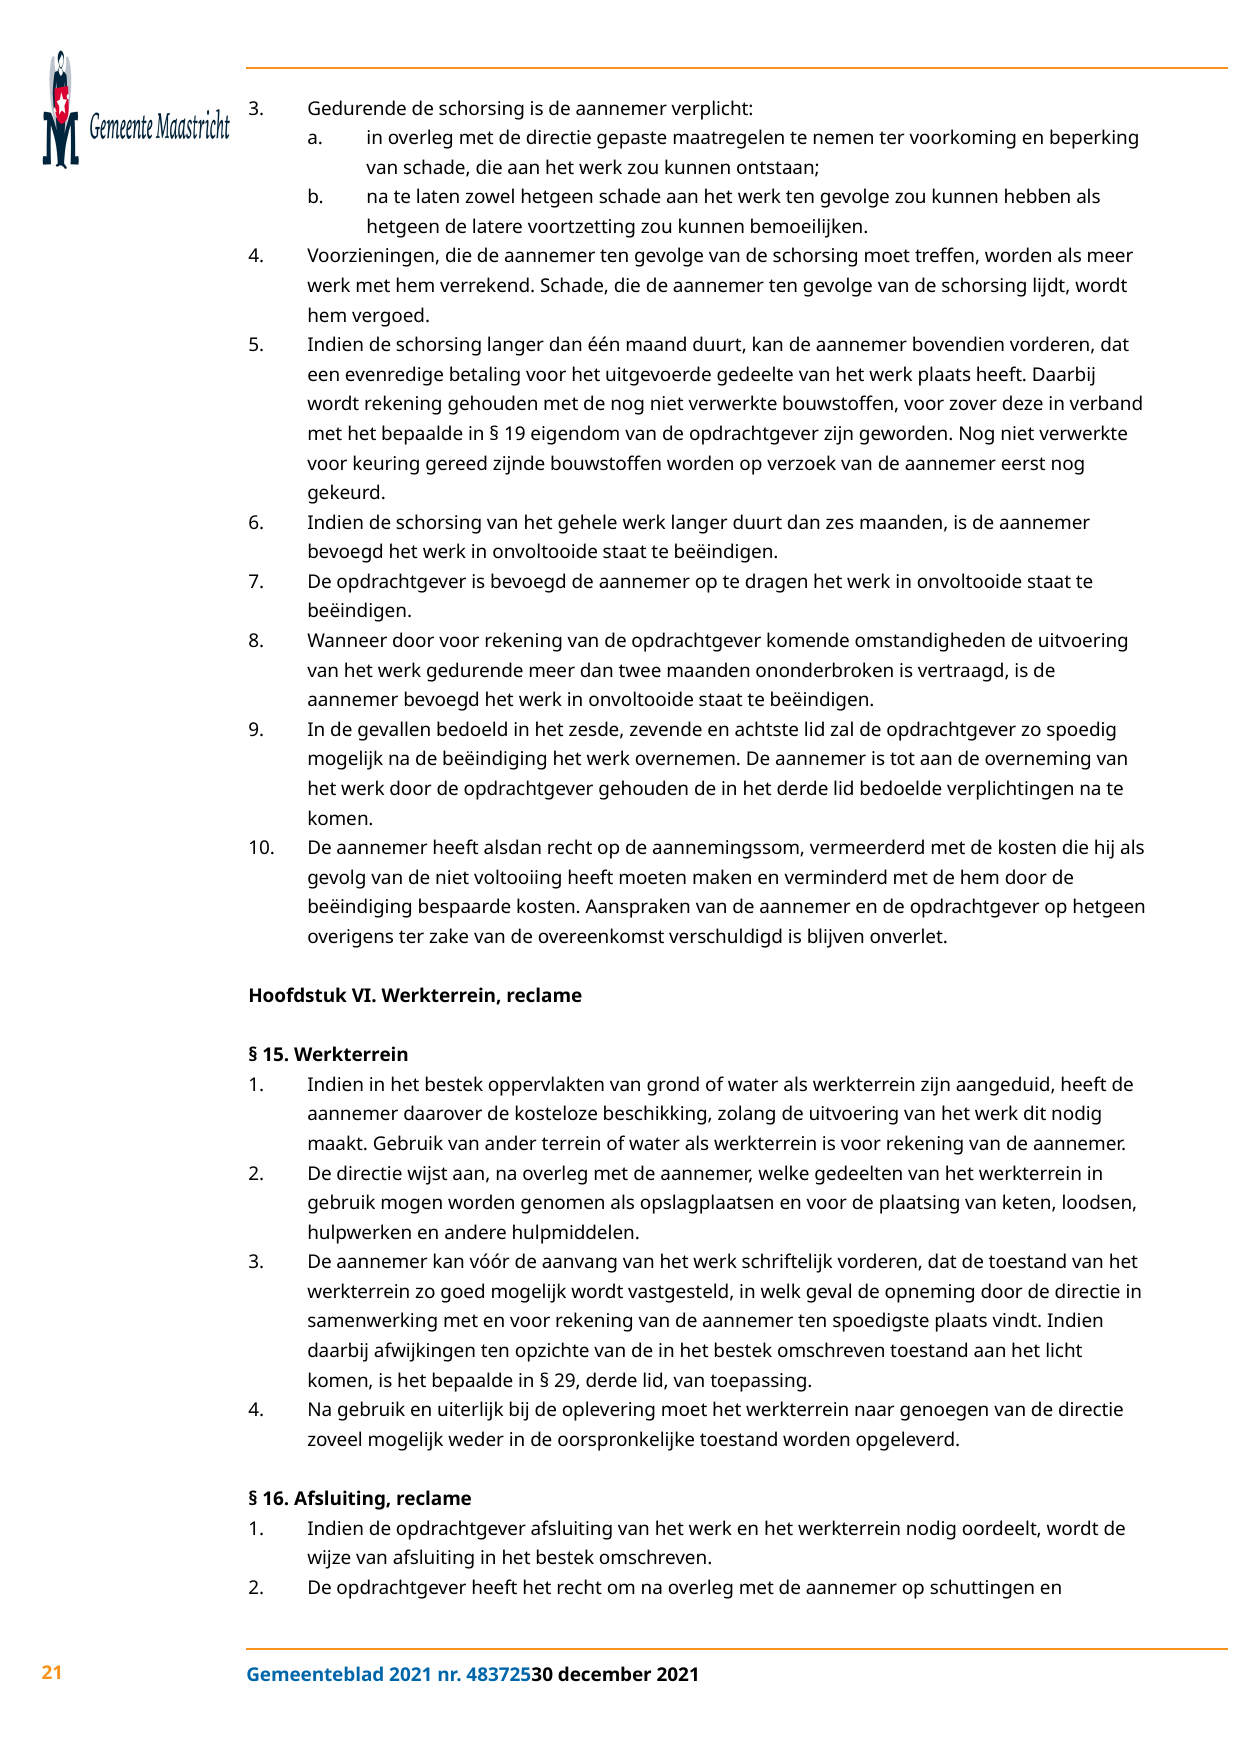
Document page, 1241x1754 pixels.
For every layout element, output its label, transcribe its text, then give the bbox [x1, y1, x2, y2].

list De aannemer heeft alsdan recht op de aannemingssom, vermeerderd met de kosten die hij als gevolg van de niet voltooiing heeft moeten maken en verminderd met de hem door de beëindiging bespaarde kosten. Aanspraken van de aannemer en de opdrachtgever op hetgeen overigens ter zake van de overeenkomst verschuldigd is blijven onverlet. [248, 834, 1152, 949]
text § 15. Werkterrein [248, 1041, 1152, 1067]
list Indien de schorsing van het gehele werk langer duurt dan zes maanden, is de aannemer bevoegd het werk in onvoltooide staat te beëindigen. [248, 509, 1152, 564]
list Indien de opdrachtgever afsluiting van het werk en het werkterrein nodig oordeelt, wordt de wijze van afsluiting in het bestek omschreven. [248, 1515, 1152, 1570]
text Hoofdstuk VI. Werkterrein, reclame [248, 982, 1152, 1008]
list Na gebruik en uiterlijk bij de oplevering moet het werkterrein naar genoegen van de directie zoveel mogelijk weder in de oorspronkelijke toestand worden opgeleverd. [248, 1396, 1152, 1452]
list in overleg met de directie gepaste maatregelen te nemen ter voorkoming en beperking van schade, die aan het werk zou kunnen ontstaan; [307, 124, 1152, 180]
list De opdrachtgever is bevoegd de aannemer op te dragen het werk in onvoltooide staat te beëindigen. [248, 568, 1152, 623]
list Gedurende de schorsing is de aannemer verplicht: [248, 95, 1152, 121]
list Indien de schorsing langer dan één maand duurt, kan de aannemer bovendien vorderen, dat een evenredige betaling voor het uitgevoerde gedeelte van het werk plaats heeft. Daarbij wordt rekening gehouden met de nog niet verwerkte bouwstoffen, voor zover deze in verband met het bepaalde in § 19 eigendom van de opdrachtgever zijn geworden. Nog niet verwerkte voor keuring gereed zijnde bouwstoffen worden op verzoek van de aannemer eerst nog gekeurd. [248, 331, 1152, 505]
list In de gevallen bedoeld in het zesde, zevende en achtste lid zal de opdrachtgever zo spoedig mogelijk na de beëindiging het werk overnemen. De aannemer is tot aan de overneming van het werk door de opdrachtgever gehouden de in het derde lid bedoelde verplichtingen na te komen. [248, 716, 1152, 831]
text § 16. Afsluiting, reclame [248, 1485, 1152, 1511]
list na te laten zowel hetgeen schade aan het werk ten gevolge zou kunnen hebben als hetgeen de latere voortzetting zou kunnen bemoeilijken. [307, 183, 1152, 239]
list De directie wijst aan, na overleg met de aannemer, welke gedeelten van het werkterrein in gebruik mogen worden genomen als opslagplaatsen en voor de plaatsing van keten, loodsen, hulpwerken en andere hulpmiddelen. [248, 1160, 1152, 1245]
list Wanneer door voor rekening van de opdrachtgever komende omstandigheden de uitvoering van het werk gedurende meer dan twee maanden ononderbroken is vertraagd, is de aannemer bevoegd het werk in onvoltooide staat te beëindigen. [248, 627, 1152, 712]
list De opdrachtgever heeft het recht om na overleg met de aannemer op schuttingen en [248, 1574, 1152, 1600]
list De aannemer kan vóór de aanvang van het werk schriftelijk vorderen, dat de toestand van het werkterrein zo goed mogelijk wordt vastgesteld, in welk geval de opneming door de directie in samenwerking met en voor rekening van de aannemer ten spoedigste plaats vindt. Indien daarbij afwijkingen ten opzichte van de in het bestek omschreven toestand aan het licht komen, is het bepaalde in § 29, derde lid, van toepassing. [248, 1248, 1152, 1393]
list Indien in het bestek oppervlakten van grond of water als werkterrein zijn aangeduid, heeft de aannemer daarover de kosteloze beschikking, zolang de uitvoering van het werk dit nodig maakt. Gebruik van ander terrein of water als werkterrein is voor rekening van de aannemer. [248, 1071, 1152, 1156]
list Voorzieningen, die de aannemer ten gevolge van de schorsing moet treffen, worden als meer werk met hem verrekend. Schade, die de aannemer ten gevolge van de schorsing lijdt, wordt hem vergoed. [248, 243, 1152, 328]
picture [41, 47, 231, 172]
